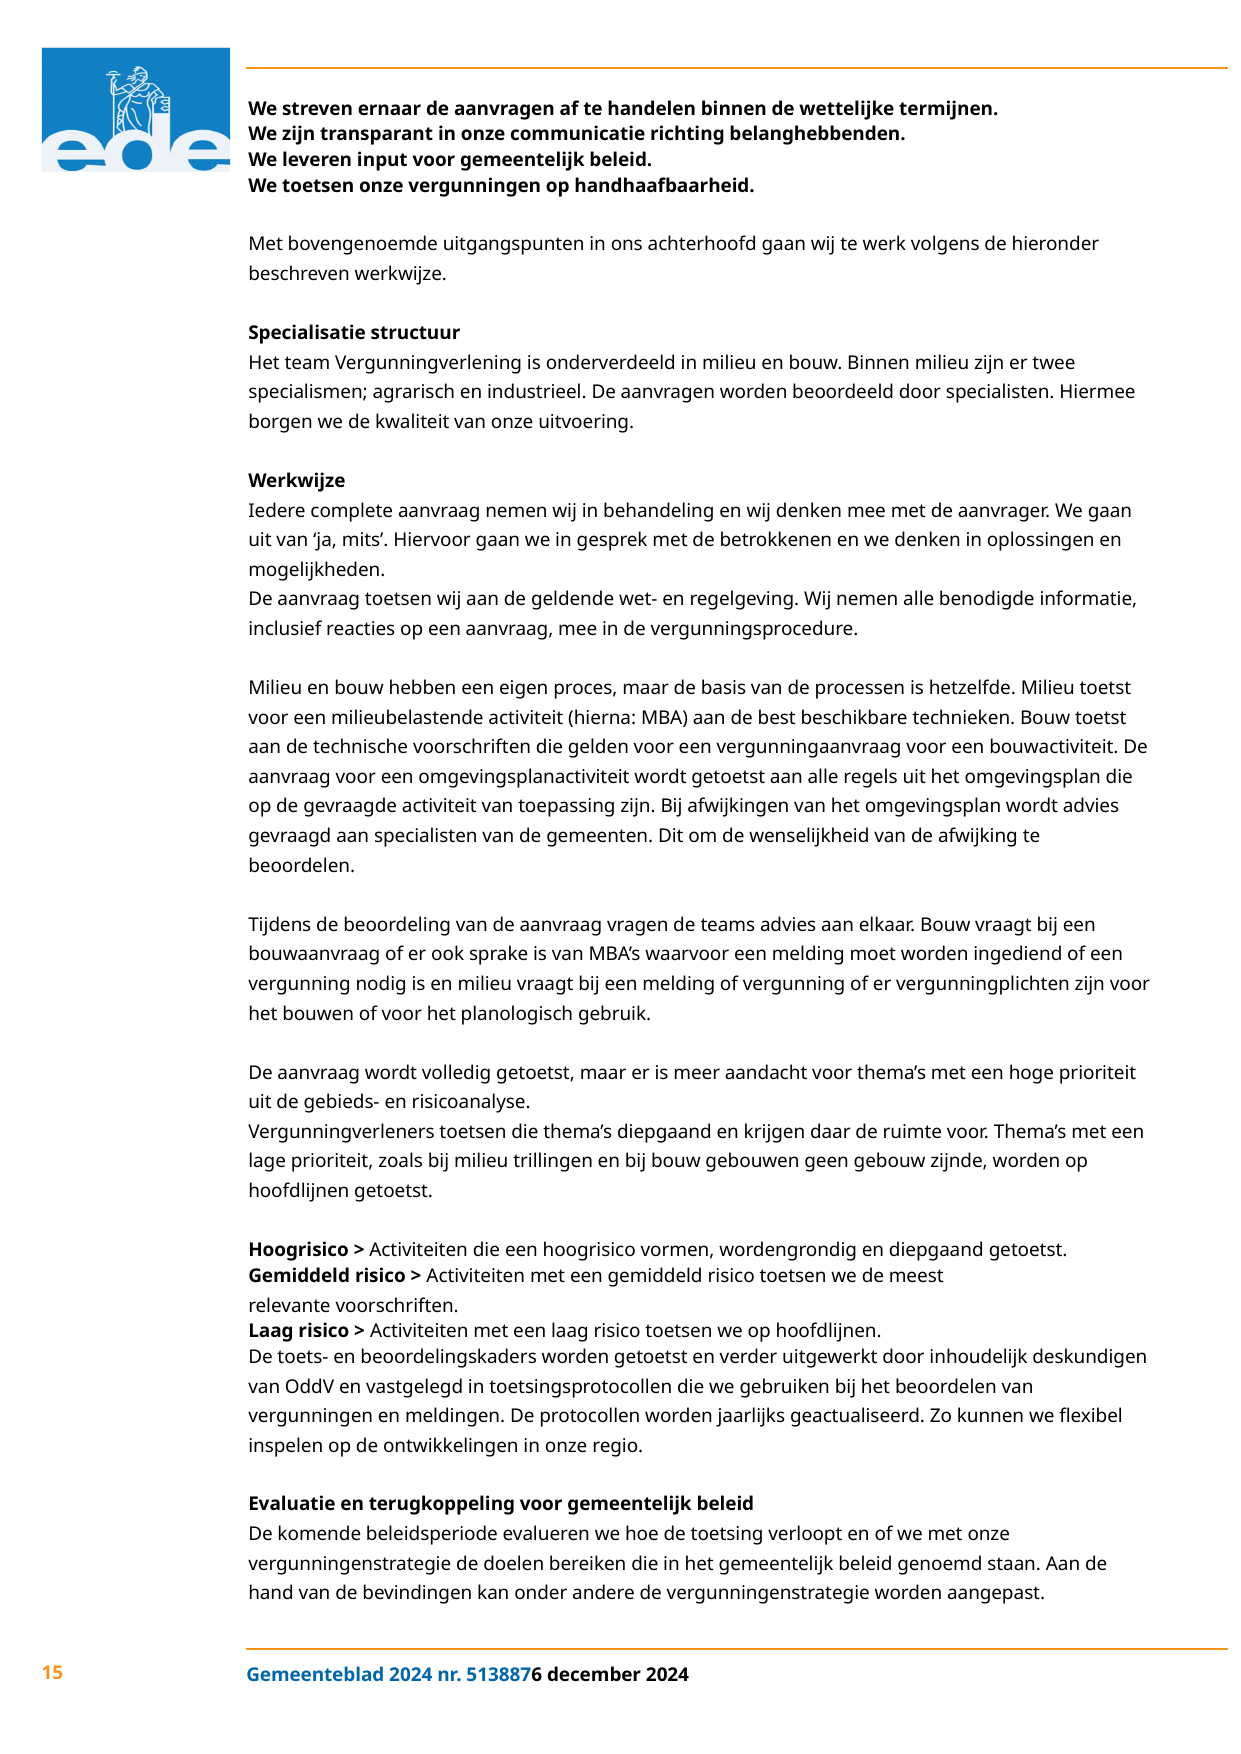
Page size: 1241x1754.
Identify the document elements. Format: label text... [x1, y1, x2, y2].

table_cell De toets- en beoordelingskaders worden getoetst en verder uitgewerkt door inhoudelijk deskundigen van OddV en vastgelegd in toetsingsprotocollen die we gebruiken bij het beoordelen van vergunningen en meldingen. De protocollen worden jaarlijks geactualiseerd. Zo kunnen we flexibel inspelen op de ontwikkelingen in onze regio. [248, 1343, 1152, 1458]
text Milieu en bouw hebben een eigen proces, maar de basis van de processen is hetzelfde. Milieu toetst voor een milieubelastende activiteit (hierna: MBA) aan de best beschikbare technieken. Bouw toetst aan de technische voorschriften die gelden voor een vergunningaanvraag voor een bouwactiviteit. De aanvraag voor een omgevingsplanactiviteit wordt getoetst aan alle regels uit het omgevingsplan die op de gevraagde activiteit van toepassing zijn. Bij afwijkingen van het omgevingsplan wordt advies gevraagd aan specialisten van de gemeenten. Dit om de wenselijkheid van de afwijking te beoordelen. [248, 674, 1152, 877]
text Het team Vergunningverlening is onderverdeeld in milieu en bouw. Binnen milieu zijn er twee specialismen; agrarisch en industrieel. De aanvragen worden beoordeeld door specialisten. Hiermee borgen we de kwaliteit van onze uitvoering. [248, 349, 1152, 434]
table_cell We streven ernaar de aanvragen af te handelen binnen de wettelijke termijnen. [248, 95, 1152, 121]
table_cell We zijn transparant in onze communicatie richting belanghebbenden. [248, 121, 1152, 146]
text Evaluatie en terugkoppeling voor gemeentelijk beleid [248, 1491, 1152, 1516]
table_cell Gemiddeld risico > Activiteiten met een gemiddeld risico toetsen we de meest relevante voorschriften. [248, 1262, 1152, 1317]
text Iedere complete aanvraag nemen wij in behandeling en wij denken mee met de aanvrager. We gaan uit van ‘ja, mits’. Hiervoor gaan we in gesprek met de betrokkenen en we denken in oplossingen en mogelijkheden. [248, 497, 1152, 582]
table_header Hoogrisico > Activiteiten die een hoogrisico vormen, wordengrondig en diepgaand getoetst. [248, 1236, 1152, 1262]
text De komende beleidsperiode evalueren we hoe de toetsing verloopt en of we met onze vergunningenstrategie de doelen bereiken die in het gemeentelijk beleid genoemd staan. Aan de hand van de bevindingen kan onder andere de vergunningenstrategie worden aangepast. [248, 1520, 1152, 1605]
table_cell Laag risico > Activiteiten met een laag risico toetsen we op hoofdlijnen. [248, 1318, 1152, 1343]
text De aanvraag toetsen wij aan de geldende wet- en regelgeving. Wij nemen alle benodigde informatie, inclusief reacties op een aanvraag, mee in de vergunningsprocedure. [248, 586, 1152, 641]
text Werkwijze [248, 467, 1152, 493]
text Vergunningverleners toetsen die thema’s diepgaand en krijgen daar de ruimte voor. Thema’s met een lage prioriteit, zoals bij milieu trillingen en bij bouw gebouwen geen gebouw zijnde, worden op hoofdlijnen getoetst. [248, 1118, 1152, 1203]
text Met bovengenoemde uitgangspunten in ons achterhoofd gaan wij te werk volgens de hieronder beschreven werkwijze. [248, 231, 1152, 286]
text Specialisatie structuur [248, 319, 1152, 345]
text De aanvraag wordt volledig getoetst, maar er is meer aandacht voor thema’s met een hoge prioriteit uit de gebieds- en risicoanalyse. [248, 1059, 1152, 1114]
text Tijdens de beoordeling van de aanvraag vragen de teams advies aan elkaar. Bouw vraagt bij een bouwaanvraag of er ook sprake is van MBA’s waarvoor een melding moet worden ingediend of een vergunning nodig is en milieu vraagt bij een melding of vergunning of er vergunningplichten zijn voor het bouwen of voor het planologisch gebruik. [248, 911, 1152, 1025]
table_cell We leveren input voor gemeentelijk beleid. [248, 146, 1152, 172]
picture [41, 47, 231, 172]
table_cell We toetsen onze vergunningen op handhaafbaarheid. [248, 172, 1152, 198]
